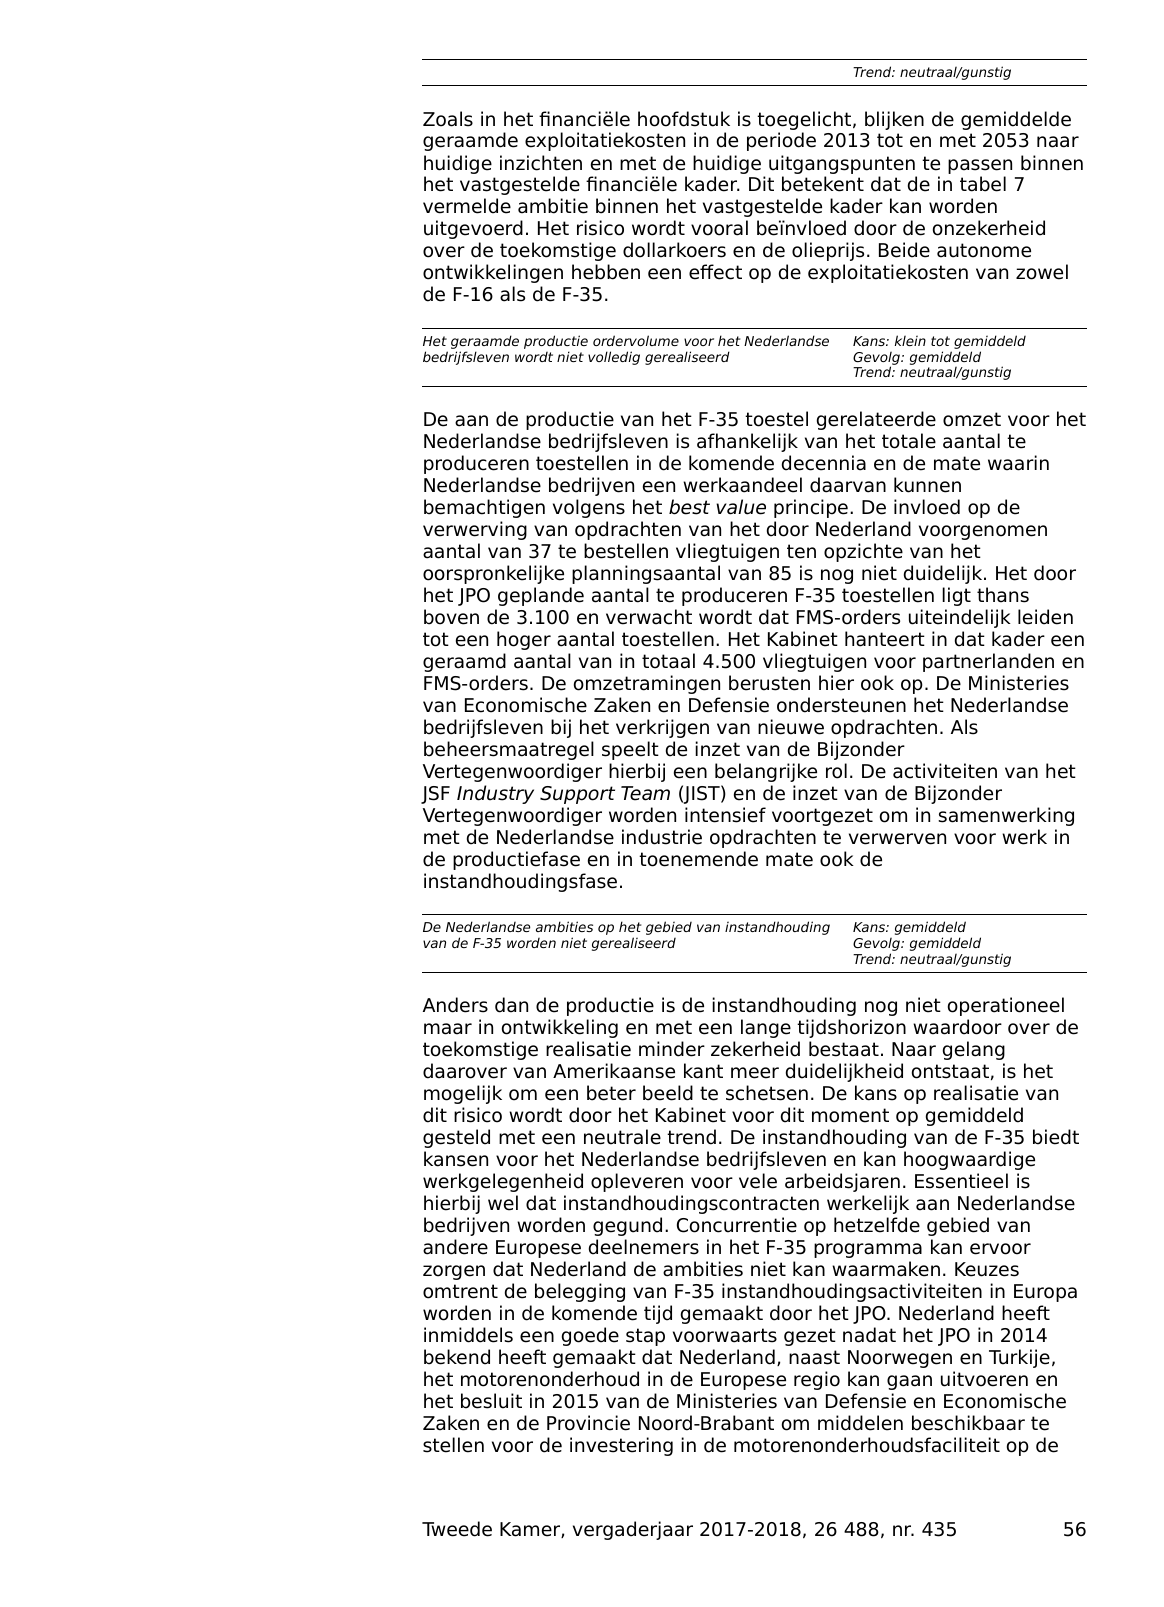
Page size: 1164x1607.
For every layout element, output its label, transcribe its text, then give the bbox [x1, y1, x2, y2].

table_header Trend: neutraal/gunstig [847, 60, 1087, 85]
table_header Kans: gemiddeld Gevolg: gemiddeld Trend: neutraal/gunstig [847, 915, 1087, 972]
text Anders dan de productie is de instandhouding nog niet operationeel maar in ontwikkeling en met een lange tijdshorizon waardoor over de toekomstige realisatie minder zekerheid bestaat. Naar gelang daarover van Amerikaanse kant meer duidelijkheid ontstaat, is het mogelijk om een beter beeld te schetsen. De kans op realisatie van dit risico wordt door het Kabinet voor dit moment op gemiddeld gesteld met een neutrale trend. De instandhouding van de F-35 biedt kansen voor het Nederlandse bedrijfsleven en kan hoogwaardige werkgelegenheid opleveren voor vele arbeidsjaren. Essentieel is hierbij wel dat instandhoudingscontracten werkelijk aan Nederlandse bedrijven worden gegund. Concurrentie op hetzelfde gebied van andere Europese deelnemers in het F-35 programma kan ervoor zorgen dat Nederland de ambities niet kan waarmaken. Keuzes omtrent de belegging van F-35 instandhoudingsactiviteiten in Europa worden in de komende tijd gemaakt door het JPO. Nederland heeft inmiddels een goede stap voorwaarts gezet nadat het JPO in 2014 bekend heeft gemaakt dat Nederland, naast Noorwegen en Turkije, het motorenonderhoud in de Europese regio kan gaan uitvoeren en het besluit in 2015 van de Ministeries van Defensie en Economische Zaken en de Provincie Noord-Brabant om middelen beschikbaar te stellen voor de investering in de motorenonderhoudsfaciliteit op de [422, 995, 1087, 1457]
text Zoals in het financiële hoofdstuk is toegelicht, blijken de gemiddelde geraamde exploitatiekosten in de periode 2013 tot en met 2053 naar huidige inzichten en met de huidige uitgangspunten te passen binnen het vastgestelde financiële kader. Dit betekent dat de in tabel 7 vermelde ambitie binnen het vastgestelde kader kan worden uitgevoerd. Het risico wordt vooral beïnvloed door de onzekerheid over de toekomstige dollarkoers en de olieprijs. Beide autonome ontwikkelingen hebben een effect op de exploitatiekosten van zowel de F-16 als de F-35. [422, 108, 1087, 306]
table_header Kans: klein tot gemiddeld Gevolg: gemiddeld Trend: neutraal/gunstig [847, 329, 1087, 386]
table_header De Nederlandse ambities op het gebied van instandhouding van de F-35 worden niet gerealiseerd [422, 915, 847, 972]
table_header [422, 60, 847, 85]
table_header Het geraamde productie ordervolume voor het Nederlandse bedrijfsleven wordt niet volledig gerealiseerd [422, 329, 847, 386]
text De aan de productie van het F-35 toestel gerelateerde omzet voor het Nederlandse bedrijfsleven is afhankelijk van het totale aantal te produceren toestellen in de komende decennia en de mate waarin Nederlandse bedrijven een werkaandeel daarvan kunnen bemachtigen volgens het best value principe. De invloed op de verwerving van opdrachten van het door Nederland voorgenomen aantal van 37 te bestellen vliegtuigen ten opzichte van het oorspronkelijke planningsaantal van 85 is nog niet duidelijk. Het door het JPO geplande aantal te produceren F-35 toestellen ligt thans boven de 3.100 en verwacht wordt dat FMS-orders uiteindelijk leiden tot een hoger aantal toestellen. Het Kabinet hanteert in dat kader een geraamd aantal van in totaal 4.500 vliegtuigen voor partnerlanden en FMS-orders. De omzetramingen berusten hier ook op. De Ministeries van Economische Zaken en Defensie ondersteunen het Nederlandse bedrijfsleven bij het verkrijgen van nieuwe opdrachten. Als beheersmaatregel speelt de inzet van de Bijzonder Vertegenwoordiger hierbij een belangrijke rol. De activiteiten van het JSF Industry Support Team (JIST) en de inzet van de Bijzonder Vertegenwoordiger worden intensief voortgezet om in samenwerking met de Nederlandse industrie opdrachten te verwerven voor werk in de productiefase en in toenemende mate ook de instandhoudingsfase. [422, 409, 1087, 892]
